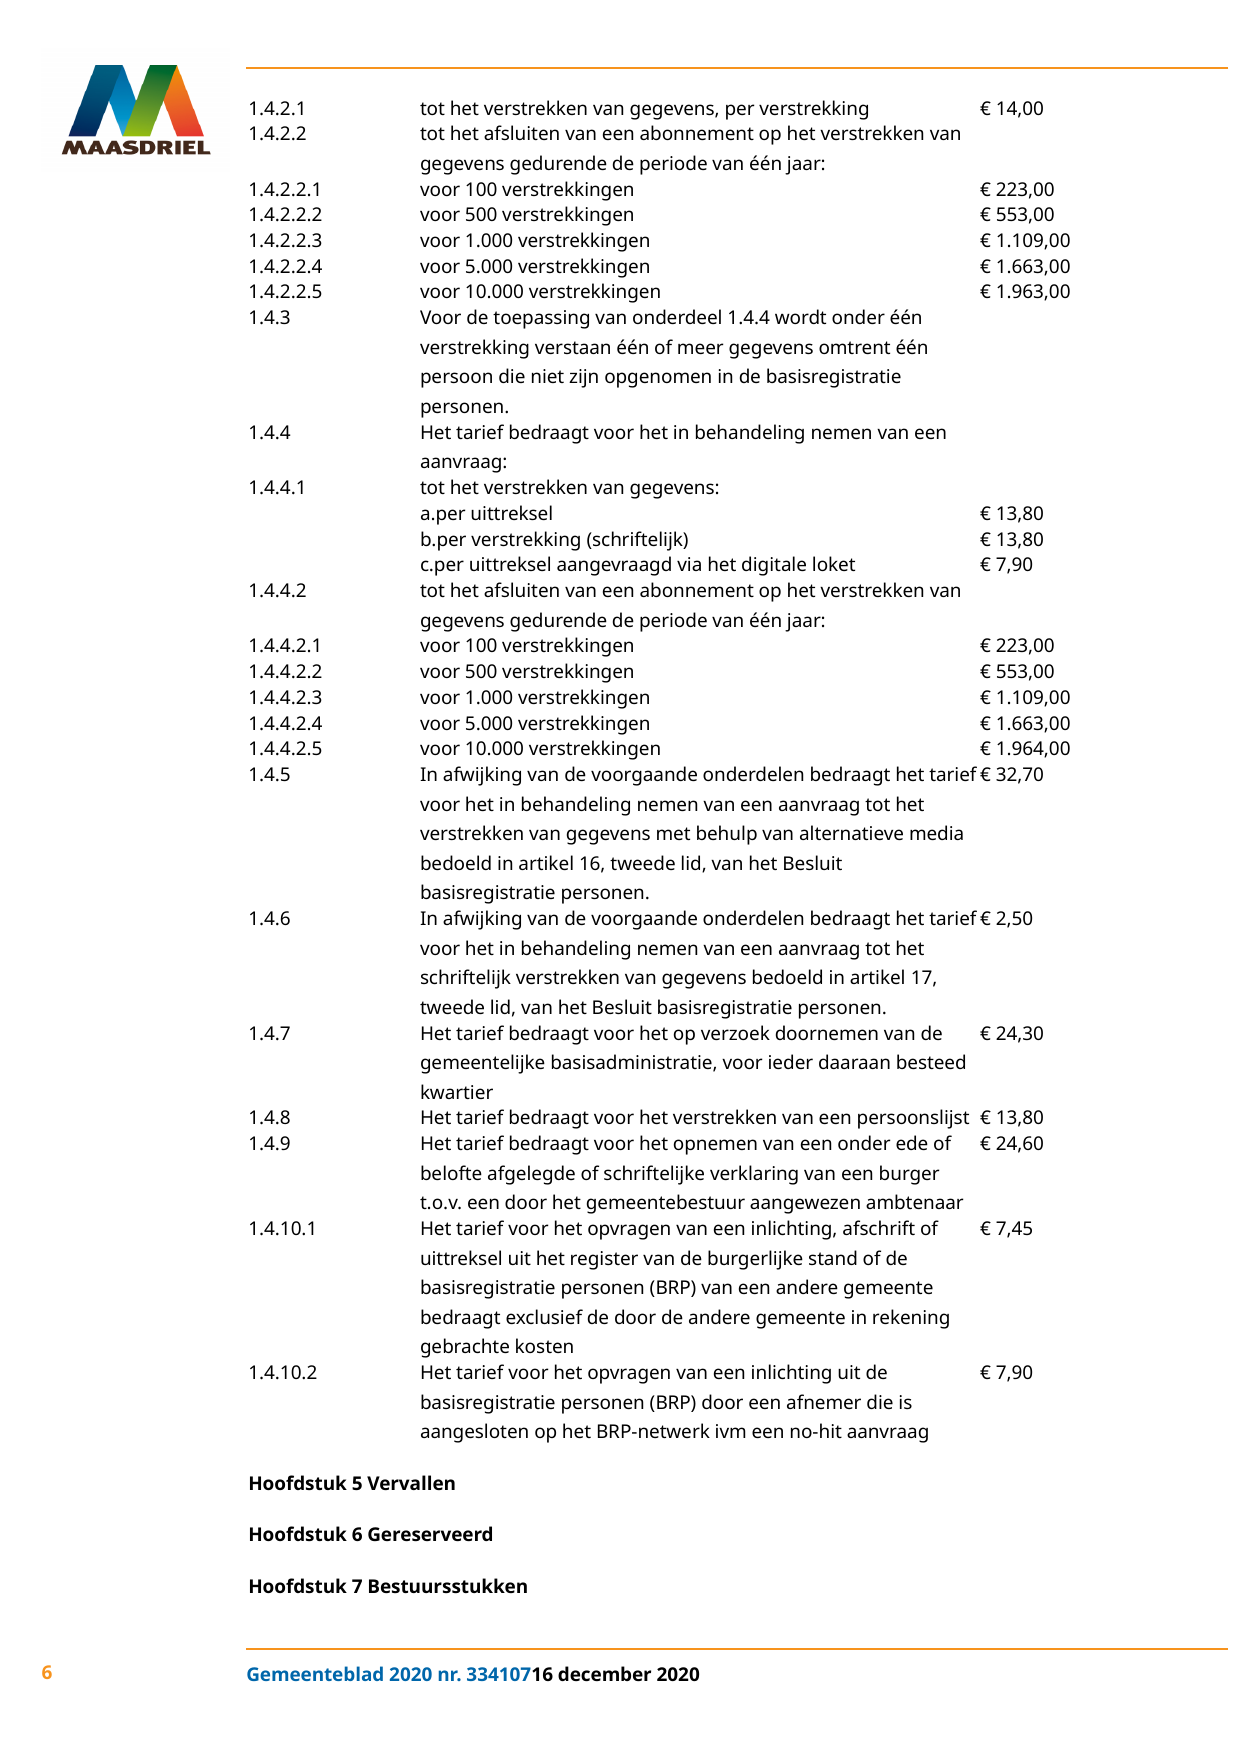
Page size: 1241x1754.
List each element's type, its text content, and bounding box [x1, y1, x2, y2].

table_cell voor 10.000 verstrekkingen [420, 279, 980, 304]
table_cell € 1.963,00 [980, 279, 1152, 304]
table_cell Het tarief bedraagt voor het in behandeling nemen van een aanvraag: [420, 419, 980, 474]
table_cell € 1.663,00 [980, 710, 1152, 735]
table_cell tot het verstrekken van gegevens, per verstrekking [420, 95, 980, 121]
table_cell € 553,00 [980, 202, 1152, 227]
table_cell € 2,50 [980, 905, 1152, 1020]
table_cell Voor de toepassing van onderdeel 1.4.4 wordt onder één verstrekking verstaan één of meer gegevens omtrent één persoon die niet zijn opgenomen in de basisregistratie personen. [420, 305, 980, 419]
table_cell 1.4.2.2.1 [248, 176, 420, 202]
table_cell 1.4.4.2.1 [248, 633, 420, 658]
table_cell voor 10.000 verstrekkingen [420, 735, 980, 761]
table_cell € 1.663,00 [980, 253, 1152, 279]
table_cell 1.4.2.1 [248, 95, 420, 121]
table_cell 1.4.2.2.3 [248, 227, 420, 253]
table_cell [248, 1444, 980, 1470]
table_cell € 1.109,00 [980, 684, 1152, 710]
table_cell [980, 419, 1152, 474]
table_cell 1.4.7 [248, 1020, 420, 1104]
table_cell a.per uittreksel [420, 500, 980, 526]
table_cell 1.4.10.2 [248, 1359, 420, 1444]
table_cell [980, 1496, 1152, 1521]
table_cell [980, 1444, 1152, 1470]
table_cell 1.4.6 [248, 905, 420, 1020]
table_cell 1.4.4.2.5 [248, 735, 420, 761]
table_cell [980, 474, 1152, 500]
table_cell tot het afsluiten van een abonnement op het verstrekken van gegevens gedurende de periode van één jaar: [420, 121, 980, 176]
table_cell [980, 1547, 1152, 1573]
table_cell b.per verstrekking (schriftelijk) [420, 526, 980, 551]
table_cell € 7,45 [980, 1215, 1152, 1359]
table_cell voor 500 verstrekkingen [420, 202, 980, 227]
table_cell 1.4.4.2.3 [248, 684, 420, 710]
table_cell Het tarief bedraagt voor het op verzoek doornemen van de gemeentelijke basisadministratie, voor ieder daaraan besteed kwartier [420, 1020, 980, 1104]
table_cell Hoofdstuk 7 Bestuursstukken [248, 1573, 980, 1598]
table_cell c.per uittreksel aangevraagd via het digitale loket [420, 551, 980, 577]
table_cell [980, 1573, 1152, 1598]
table_cell [248, 551, 420, 577]
table_cell [980, 1521, 1152, 1547]
table_cell voor 5.000 verstrekkingen [420, 253, 980, 279]
table_cell 1.4.4.2 [248, 577, 420, 632]
table_cell [248, 500, 420, 526]
table_cell voor 1.000 verstrekkingen [420, 684, 980, 710]
table_cell € 7,90 [980, 551, 1152, 577]
table_cell 1.4.2.2.2 [248, 202, 420, 227]
table_cell Hoofdstuk 5 Vervallen [248, 1470, 980, 1496]
table_cell € 13,80 [980, 1105, 1152, 1130]
table_cell Het tarief bedraagt voor het opnemen van een onder ede of belofte afgelegde of schriftelijke verklaring van een burger t.o.v. een door het gemeentebestuur aangewezen ambtenaar [420, 1130, 980, 1215]
table_cell 1.4.9 [248, 1130, 420, 1215]
table_cell 1.4.3 [248, 305, 420, 419]
picture [41, 47, 231, 172]
table_cell 1.4.4.2.4 [248, 710, 420, 735]
table_cell 1.4.4 [248, 419, 420, 474]
table_cell Hoofdstuk 6 Gereserveerd [248, 1521, 980, 1547]
table_cell [980, 1470, 1152, 1496]
table_cell Het tarief voor het opvragen van een inlichting, afschrift of uittreksel uit het register van de burgerlijke stand of de basisregistratie personen (BRP) van een andere gemeente bedraagt exclusief de door de andere gemeente in rekening gebrachte kosten [420, 1215, 980, 1359]
table_cell In afwijking van de voorgaande onderdelen bedraagt het tarief voor het in behandeling nemen van een aanvraag tot het schriftelijk verstrekken van gegevens bedoeld in artikel 17, tweede lid, van het Besluit basisregistratie personen. [420, 905, 980, 1020]
table_cell 1.4.2.2 [248, 121, 420, 176]
table_cell voor 500 verstrekkingen [420, 658, 980, 684]
table_cell [980, 577, 1152, 632]
table_cell tot het verstrekken van gegevens: [420, 474, 980, 500]
table_cell 1.4.2.2.5 [248, 279, 420, 304]
table_cell In afwijking van de voorgaande onderdelen bedraagt het tarief voor het in behandeling nemen van een aanvraag tot het verstrekken van gegevens met behulp van alternatieve media bedoeld in artikel 16, tweede lid, van het Besluit basisregistratie personen. [420, 761, 980, 905]
table_cell voor 1.000 verstrekkingen [420, 227, 980, 253]
table_cell € 14,00 [980, 95, 1152, 121]
table_cell 1.4.8 [248, 1105, 420, 1130]
table_cell € 223,00 [980, 633, 1152, 658]
table_cell voor 100 verstrekkingen [420, 176, 980, 202]
table_cell € 7,90 [980, 1359, 1152, 1444]
table_cell Het tarief voor het opvragen van een inlichting uit de basisregistratie personen (BRP) door een afnemer die is aangesloten op het BRP-netwerk ivm een no-hit aanvraag [420, 1359, 980, 1444]
table_cell [248, 526, 420, 551]
table_cell € 1.964,00 [980, 735, 1152, 761]
table_cell [248, 1547, 980, 1573]
table_cell Het tarief bedraagt voor het verstrekken van een persoonslijst [420, 1105, 980, 1130]
table_cell 1.4.4.1 [248, 474, 420, 500]
table_cell € 32,70 [980, 761, 1152, 905]
table_cell € 13,80 [980, 500, 1152, 526]
table_cell € 553,00 [980, 658, 1152, 684]
table_cell 1.4.10.1 [248, 1215, 420, 1359]
table_cell € 1.109,00 [980, 227, 1152, 253]
table_cell [980, 305, 1152, 419]
table_cell € 24,30 [980, 1020, 1152, 1104]
table_cell [980, 121, 1152, 176]
table_cell 1.4.5 [248, 761, 420, 905]
table_cell 1.4.2.2.4 [248, 253, 420, 279]
table_cell € 24,60 [980, 1130, 1152, 1215]
table_cell 1.4.4.2.2 [248, 658, 420, 684]
table_cell € 13,80 [980, 526, 1152, 551]
table_cell voor 100 verstrekkingen [420, 633, 980, 658]
table_cell € 223,00 [980, 176, 1152, 202]
table_cell voor 5.000 verstrekkingen [420, 710, 980, 735]
table_cell tot het afsluiten van een abonnement op het verstrekken van gegevens gedurende de periode van één jaar: [420, 577, 980, 632]
table_cell [248, 1496, 980, 1521]
